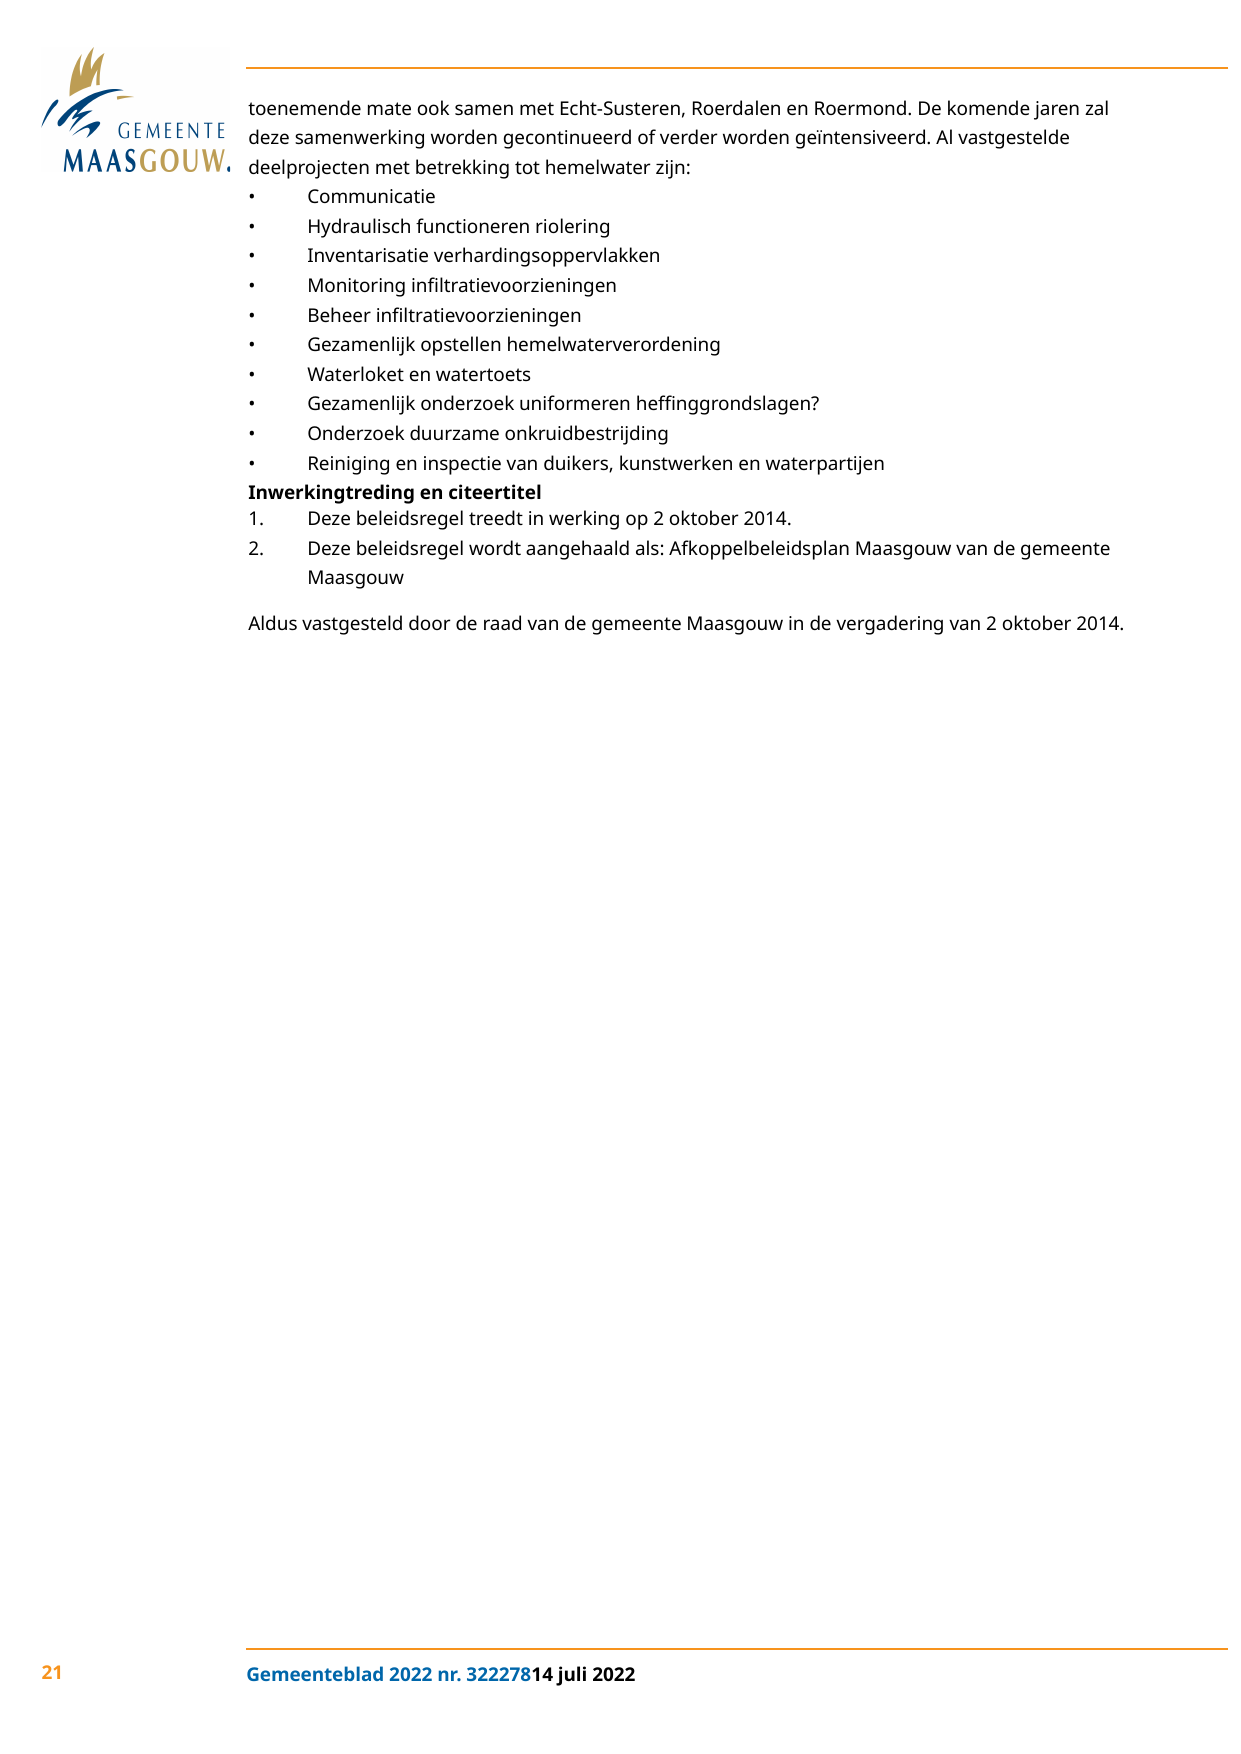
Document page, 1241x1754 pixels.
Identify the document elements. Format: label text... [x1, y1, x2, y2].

list Onderzoek duurzame onkruidbestrijding [248, 420, 1152, 446]
picture [41, 47, 231, 172]
list Deze beleidsregel wordt aangehaald als: Afkoppelbeleidsplan Maasgouw van de gemeente Maasgouw [248, 535, 1152, 590]
list Hydraulisch functioneren riolering [248, 213, 1152, 239]
text Aldus vastgesteld door de raad van de gemeente Maasgouw in de vergadering van 2 oktober 2014. [248, 610, 1152, 636]
list Gezamenlijk opstellen hemelwaterverordening [248, 331, 1152, 357]
list Beheer infiltratievoorzieningen [248, 302, 1152, 328]
text Inwerkingtreding en citeertitel [248, 479, 1152, 505]
list Communicatie [248, 183, 1152, 209]
list Gezamenlijk onderzoek uniformeren heffinggrondslagen? [248, 391, 1152, 416]
list Inventarisatie verhardingsoppervlakken [248, 243, 1152, 268]
list Reiniging en inspectie van duikers, kunstwerken en waterpartijen [248, 450, 1152, 476]
list Deze beleidsregel treedt in werking op 2 oktober 2014. [248, 505, 1152, 531]
text toenemende mate ook samen met Echt-Susteren, Roerdalen en Roermond. De komende jaren zal deze samenwerking worden gecontinueerd of verder worden geïntensiveerd. Al vastgestelde deelprojecten met betrekking tot hemelwater zijn: [248, 95, 1152, 180]
list Waterloket en watertoets [248, 361, 1152, 387]
list Monitoring infiltratievoorzieningen [248, 272, 1152, 298]
